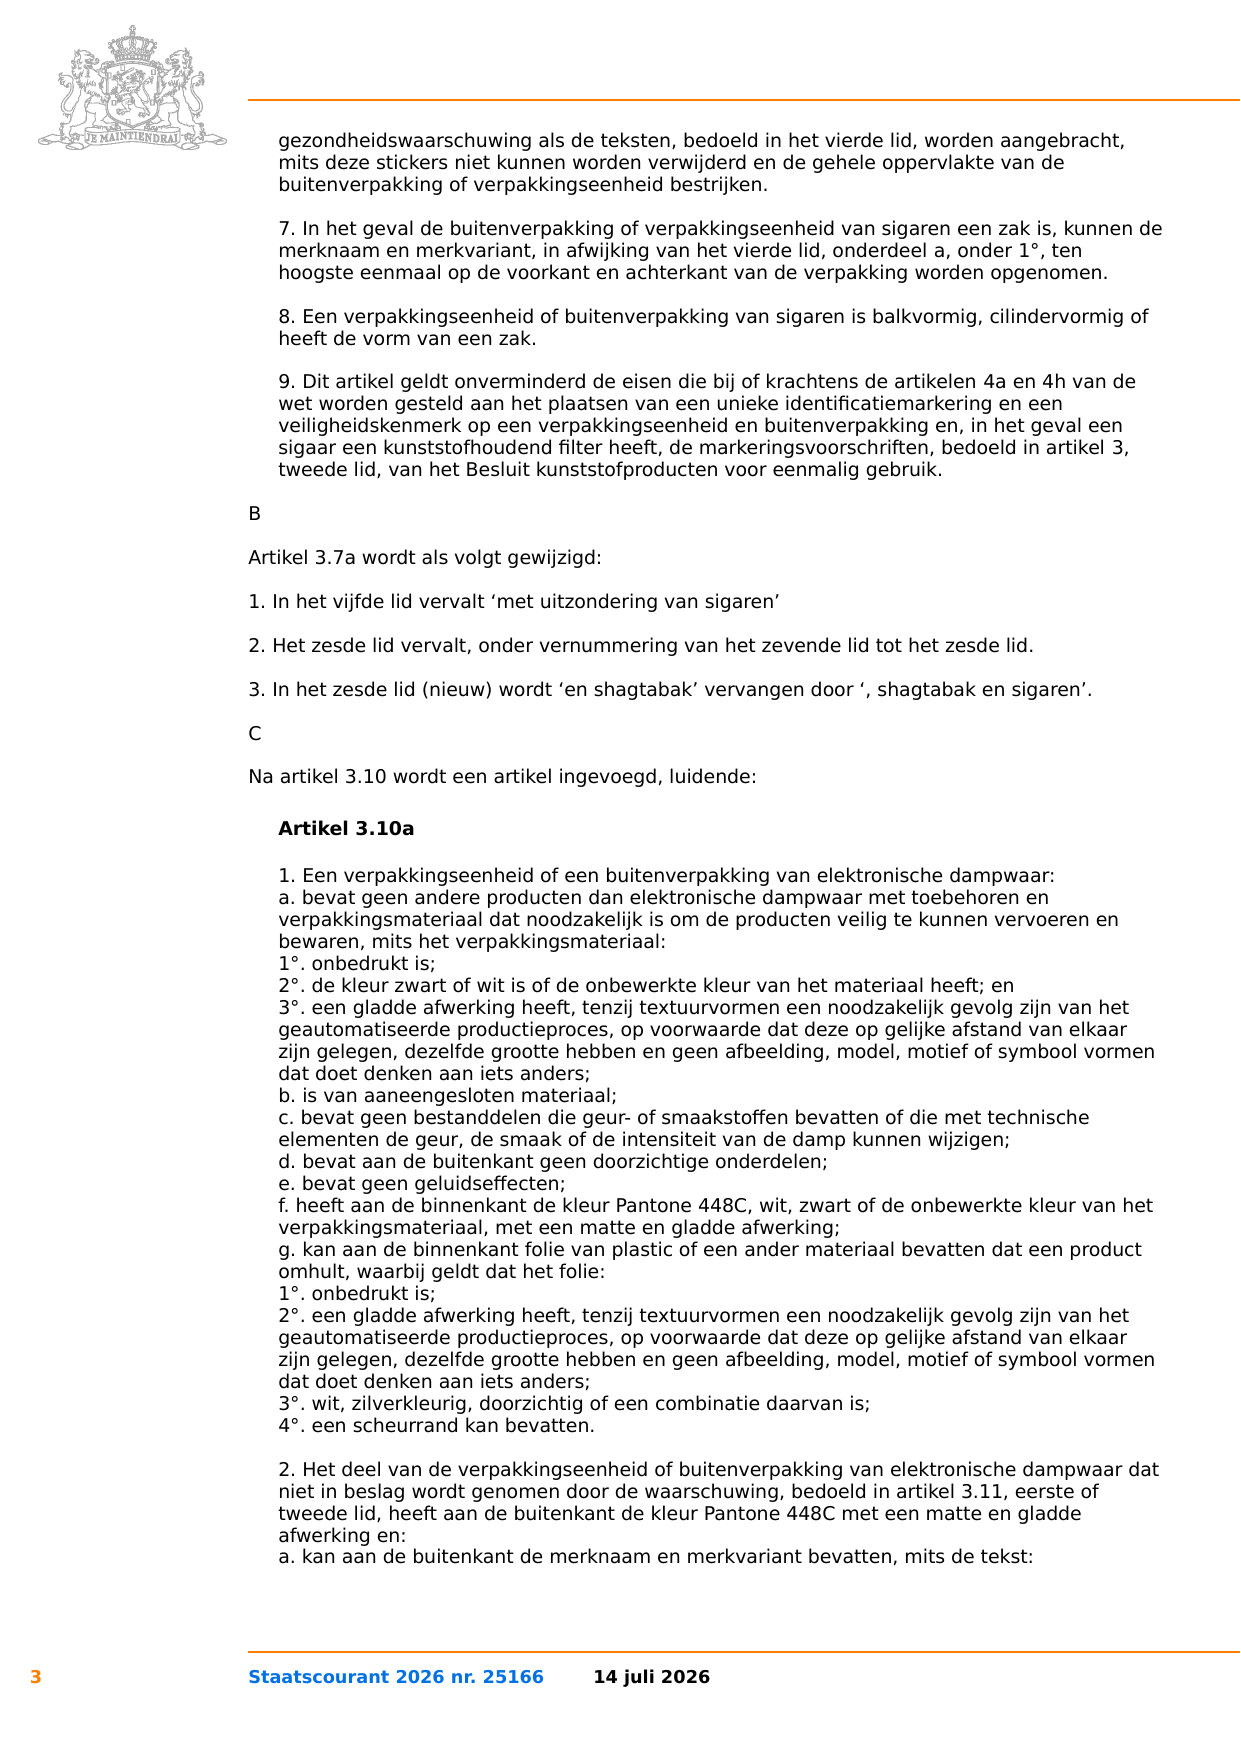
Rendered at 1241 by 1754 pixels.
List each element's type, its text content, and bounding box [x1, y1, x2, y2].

text f. heeft aan de binnenkant de kleur Pantone 448C, wit, zwart of de onbewerkte kleur van het verpakkingsmateriaal, met een matte en gladde afwerking; [278, 1195, 1163, 1239]
text 2. Het zesde lid vervalt, onder vernummering van het zevende lid tot het zesde lid. [248, 635, 1163, 657]
text 3. In het zesde lid (nieuw) wordt ‘en shagtabak’ vervangen door ‘, shagtabak en sigaren’. [248, 678, 1163, 701]
text c. bevat geen bestanddelen die geur- of smaakstoffen bevatten of die met technische elementen de geur, de smaak of de intensiteit van de damp kunnen wijzigen; [278, 1107, 1163, 1151]
text Artikel 3.7a wordt als volgt gewijzigd: [248, 547, 1163, 569]
text 1°. onbedrukt is; [278, 953, 1163, 975]
text Na artikel 3.10 wordt een artikel ingevoegd, luidende: [248, 766, 1163, 788]
subtitle Artikel 3.10a [278, 818, 1163, 840]
picture [38, 25, 227, 150]
text gezondheidswaarschuwing als de teksten, bedoeld in het vierde lid, worden aangebracht, mits deze stickers niet kunnen worden verwijderd en de gehele oppervlakte van de buitenverpakking of verpakkingseenheid bestrijken. [278, 130, 1163, 196]
text 1. Een verpakkingseenheid of een buitenverpakking van elektronische dampwaar: [278, 865, 1163, 887]
text 3°. wit, zilverkleurig, doorzichtig of een combinatie daarvan is; [278, 1393, 1163, 1415]
text 3°. een gladde afwerking heeft, tenzij textuurvormen een noodzakelijk gevolg zijn van het geautomatiseerde productieproces, op voorwaarde dat deze op gelijke afstand van elkaar zijn gelegen, dezelfde grootte hebben en geen afbeelding, model, motief of symbool vormen dat doet denken aan iets anders; [278, 997, 1163, 1085]
text b. is van aaneengesloten materiaal; [278, 1085, 1163, 1107]
text 8. Een verpakkingseenheid of buitenverpakking van sigaren is balkvormig, cilindervormig of heeft de vorm van een zak. [278, 306, 1163, 349]
text d. bevat aan de buitenkant geen doorzichtige onderdelen; [278, 1151, 1163, 1173]
text 4°. een scheurrand kan bevatten. [278, 1415, 1163, 1437]
text 2°. een gladde afwerking heeft, tenzij textuurvormen een noodzakelijk gevolg zijn van het geautomatiseerde productieproces, op voorwaarde dat deze op gelijke afstand van elkaar zijn gelegen, dezelfde grootte hebben en geen afbeelding, model, motief of symbool vormen dat doet denken aan iets anders; [278, 1305, 1163, 1393]
text 7. In het geval de buitenverpakking of verpakkingseenheid van sigaren een zak is, kunnen de merknaam en merkvariant, in afwijking van het vierde lid, onderdeel a, onder 1°, ten hoogste eenmaal op de voorkant en achterkant van de verpakking worden opgenomen. [278, 218, 1163, 284]
text 2. Het deel van de verpakkingseenheid of buitenverpakking van elektronische dampwaar dat niet in beslag wordt genomen door de waarschuwing, bedoeld in artikel 3.11, eerste of tweede lid, heeft aan de buitenkant de kleur Pantone 448C met een matte en gladde afwerking en: [278, 1458, 1163, 1546]
text B [248, 503, 1163, 525]
text g. kan aan de binnenkant folie van plastic of een ander materiaal bevatten dat een product omhult, waarbij geldt dat het folie: [278, 1239, 1163, 1283]
text a. kan aan de buitenkant de merknaam en merkvariant bevatten, mits de tekst: [278, 1546, 1163, 1568]
text a. bevat geen andere producten dan elektronische dampwaar met toebehoren en verpakkingsmateriaal dat noodzakelijk is om de producten veilig te kunnen vervoeren en bewaren, mits het verpakkingsmateriaal: [278, 887, 1163, 953]
text C [248, 722, 1163, 744]
text 2°. de kleur zwart of wit is of de onbewerkte kleur van het materiaal heeft; en [278, 975, 1163, 997]
text 1°. onbedrukt is; [278, 1283, 1163, 1305]
text 1. In het vijfde lid vervalt ‘met uitzondering van sigaren’ [248, 591, 1163, 613]
text 9. Dit artikel geldt onverminderd de eisen die bij of krachtens de artikelen 4a en 4h van de wet worden gesteld aan het plaatsen van een unieke identificatiemarkering en een veiligheidskenmerk op een verpakkingseenheid en buitenverpakking en, in het geval een sigaar een kunststofhoudend filter heeft, de markeringsvoorschriften, bedoeld in artikel 3, tweede lid, van het Besluit kunststofproducten voor eenmalig gebruik. [278, 371, 1163, 481]
text e. bevat geen geluidseffecten; [278, 1173, 1163, 1195]
